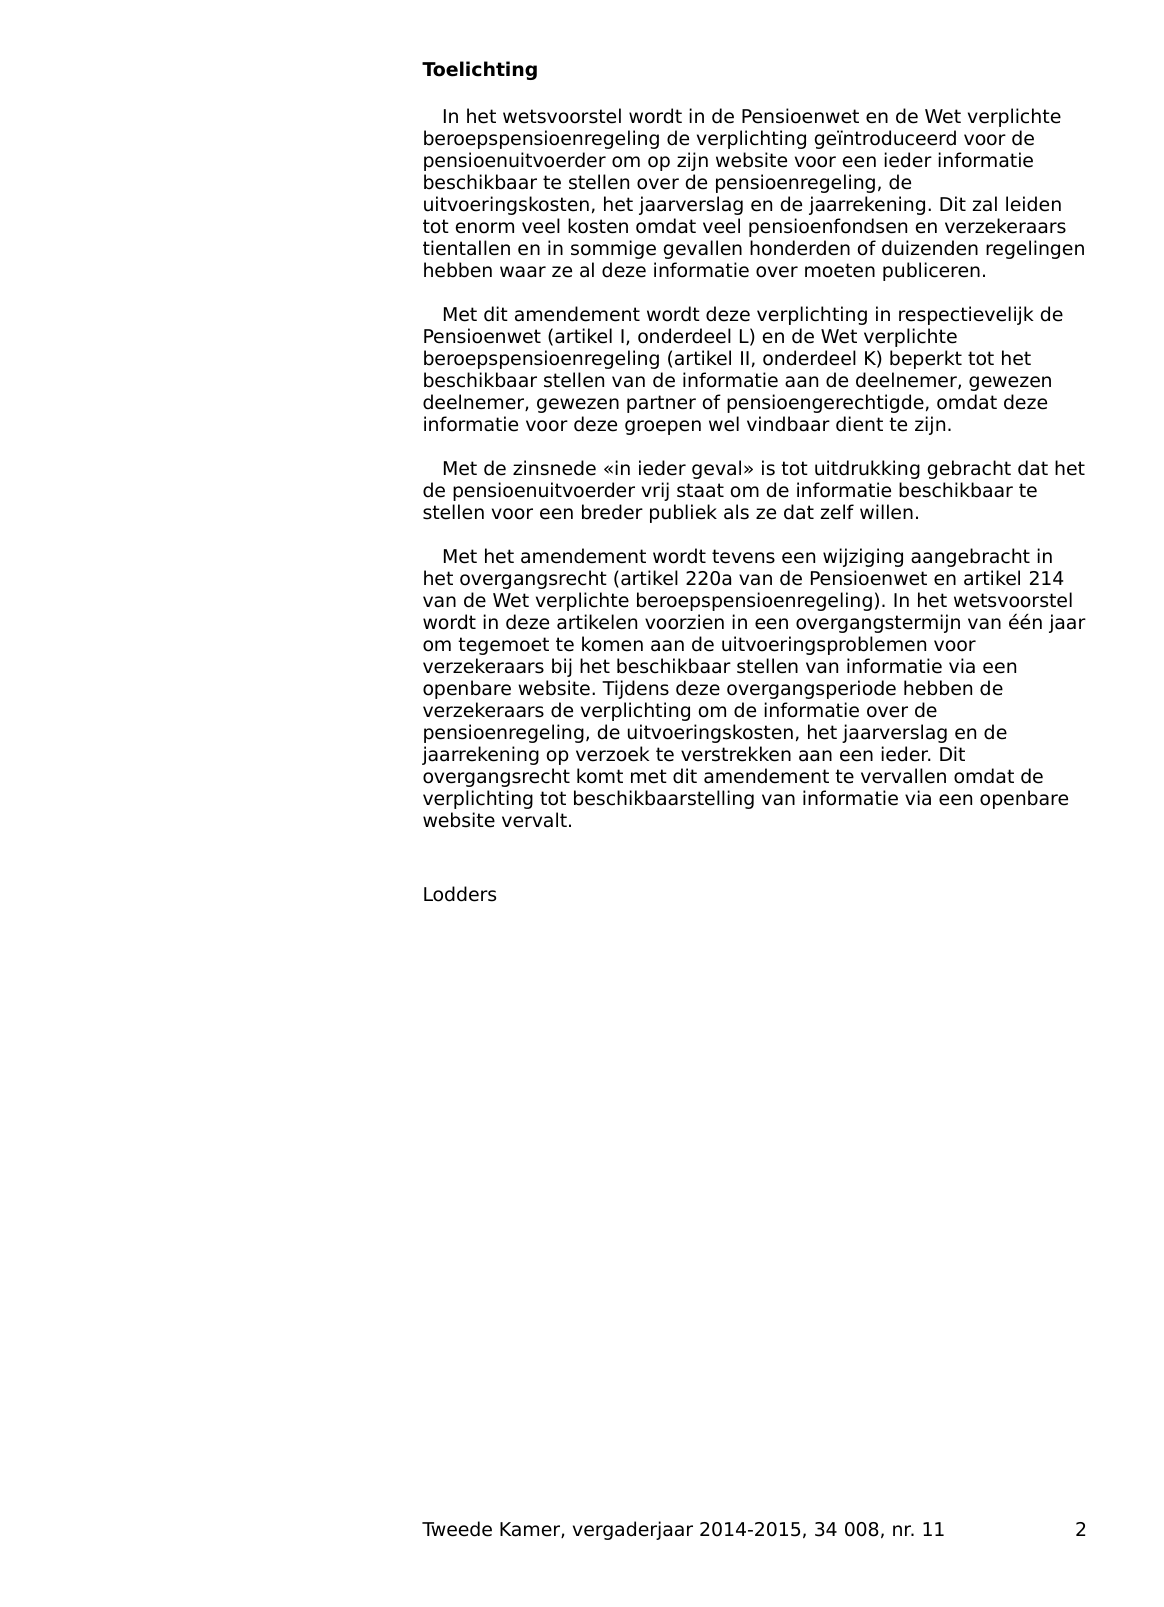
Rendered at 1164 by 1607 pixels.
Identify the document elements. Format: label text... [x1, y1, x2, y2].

text Met het amendement wordt tevens een wijziging aangebracht in het overgangsrecht (artikel 220a van de Pensioenwet en artikel 214 van de Wet verplichte beroepspensioenregeling). In het wetsvoorstel wordt in deze artikelen voorzien in een overgangstermijn van één jaar om tegemoet te komen aan de uitvoeringsproblemen voor verzekeraars bij het beschikbaar stellen van informatie via een openbare website. Tijdens deze overgangsperiode hebben de verzekeraars de verplichting om de informatie over de pensioenregeling, de uitvoeringskosten, het jaarverslag en de jaarrekening op verzoek te verstrekken aan een ieder. Dit overgangsrecht komt met dit amendement te vervallen omdat de verplichting tot beschikbaarstelling van informatie via een openbare website vervalt. [422, 546, 1087, 832]
subtitle Toelichting [422, 59, 1087, 81]
text Lodders [422, 862, 1087, 906]
text Met de zinsnede «in ieder geval» is tot uitdrukking gebracht dat het de pensioenuitvoerder vrij staat om de informatie beschikbaar te stellen voor een breder publiek als ze dat zelf willen. [422, 458, 1087, 524]
text Met dit amendement wordt deze verplichting in respectievelijk de Pensioenwet (artikel I, onderdeel L) en de Wet verplichte beroepspensioenregeling (artikel II, onderdeel K) beperkt tot het beschikbaar stellen van de informatie aan de deelnemer, gewezen deelnemer, gewezen partner of pensioengerechtigde, omdat deze informatie voor deze groepen wel vindbaar dient te zijn. [422, 304, 1087, 436]
text In het wetsvoorstel wordt in de Pensioenwet en de Wet verplichte beroepspensioenregeling de verplichting geïntroduceerd voor de pensioenuitvoerder om op zijn website voor een ieder informatie beschikbaar te stellen over de pensioenregeling, de uitvoeringskosten, het jaarverslag en de jaarrekening. Dit zal leiden tot enorm veel kosten omdat veel pensioenfondsen en verzekeraars tientallen en in sommige gevallen honderden of duizenden regelingen hebben waar ze al deze informatie over moeten publiceren. [422, 106, 1087, 282]
